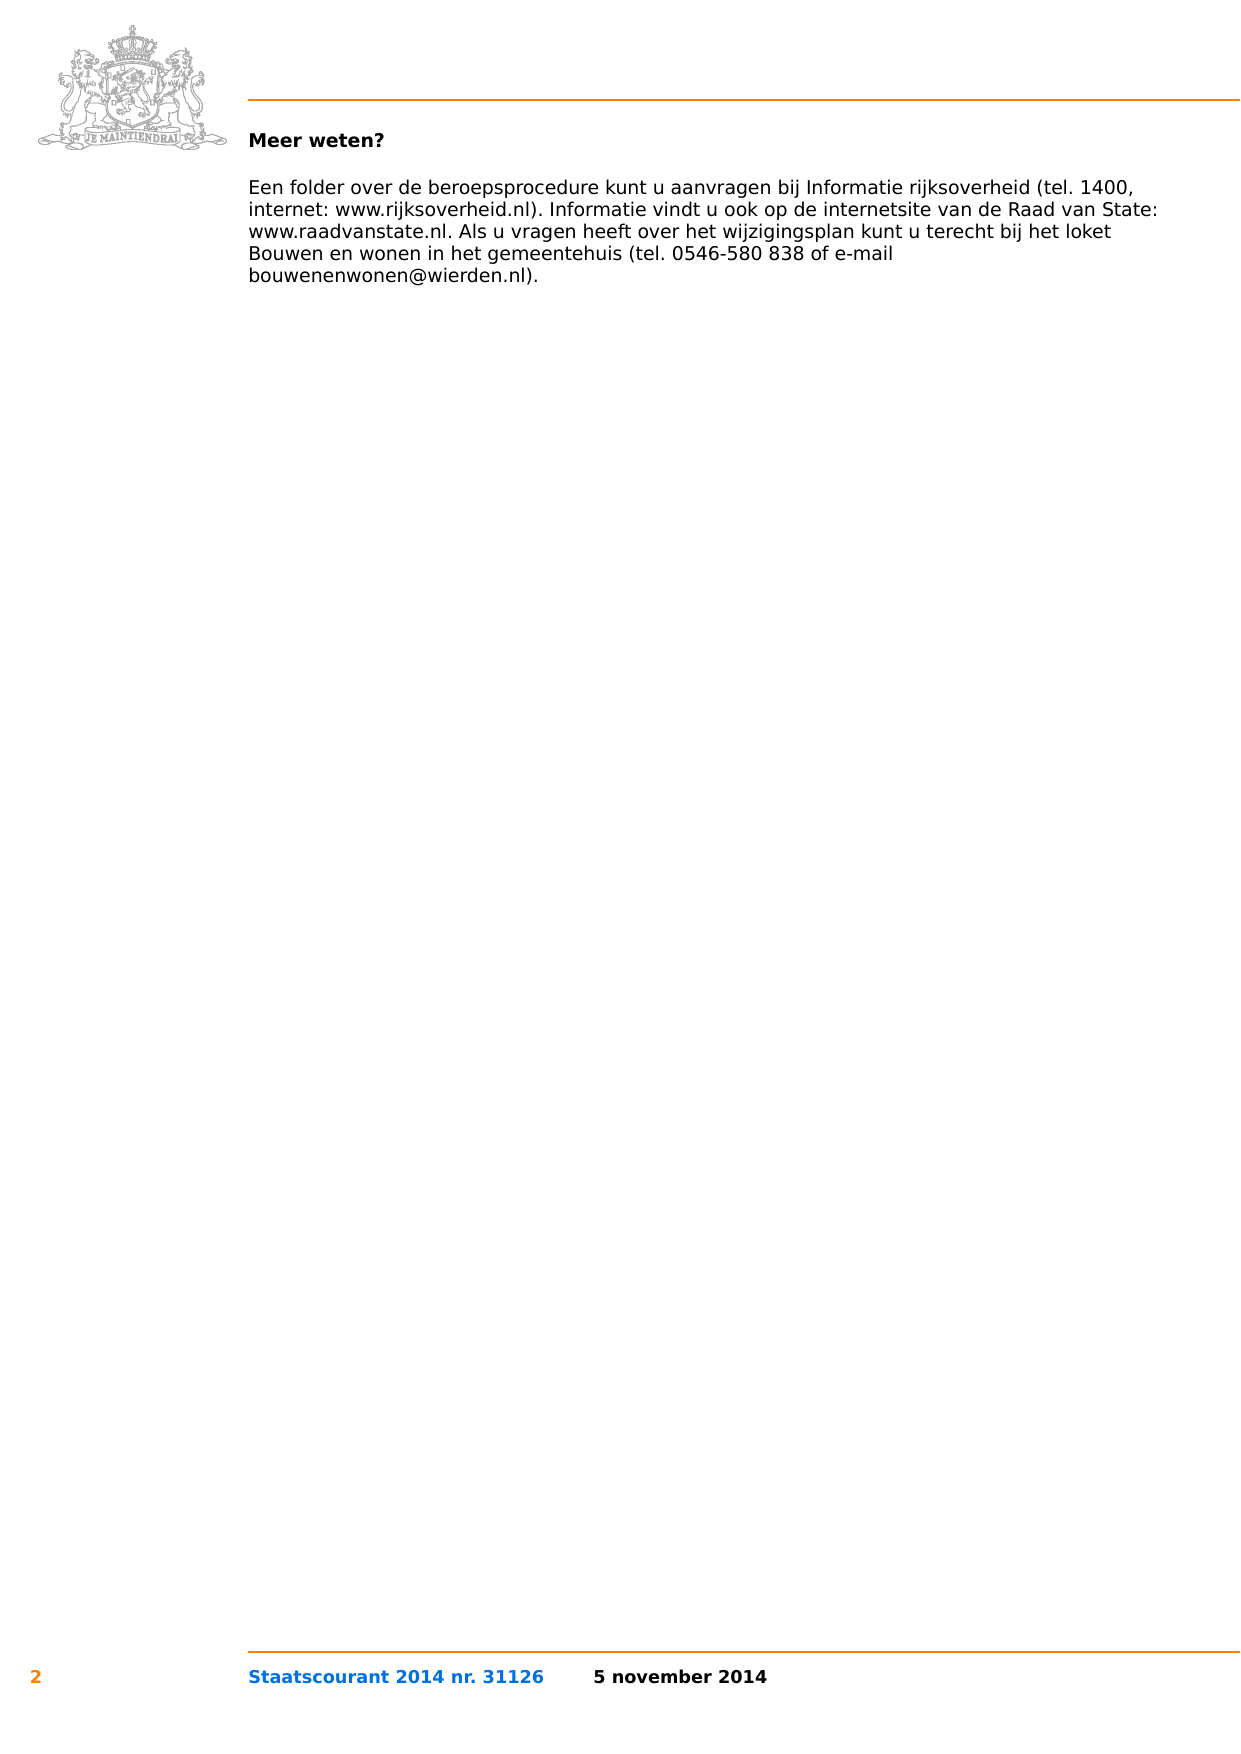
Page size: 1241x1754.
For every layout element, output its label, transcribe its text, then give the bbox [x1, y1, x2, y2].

subtitle Meer weten? [248, 130, 1163, 152]
picture [38, 25, 227, 150]
text Een folder over de beroepsprocedure kunt u aanvragen bij Informatie rijksoverheid (tel. 1400, internet: www.rijksoverheid.nl). Informatie vindt u ook op de internetsite van de Raad van State: www.raadvanstate.nl. Als u vragen heeft over het wijzigingsplan kunt u terecht bij het loket Bouwen en wonen in het gemeentehuis (tel. 0546-580 838 of e-mail bouwenenwonen@wierden.nl). [248, 177, 1163, 287]
